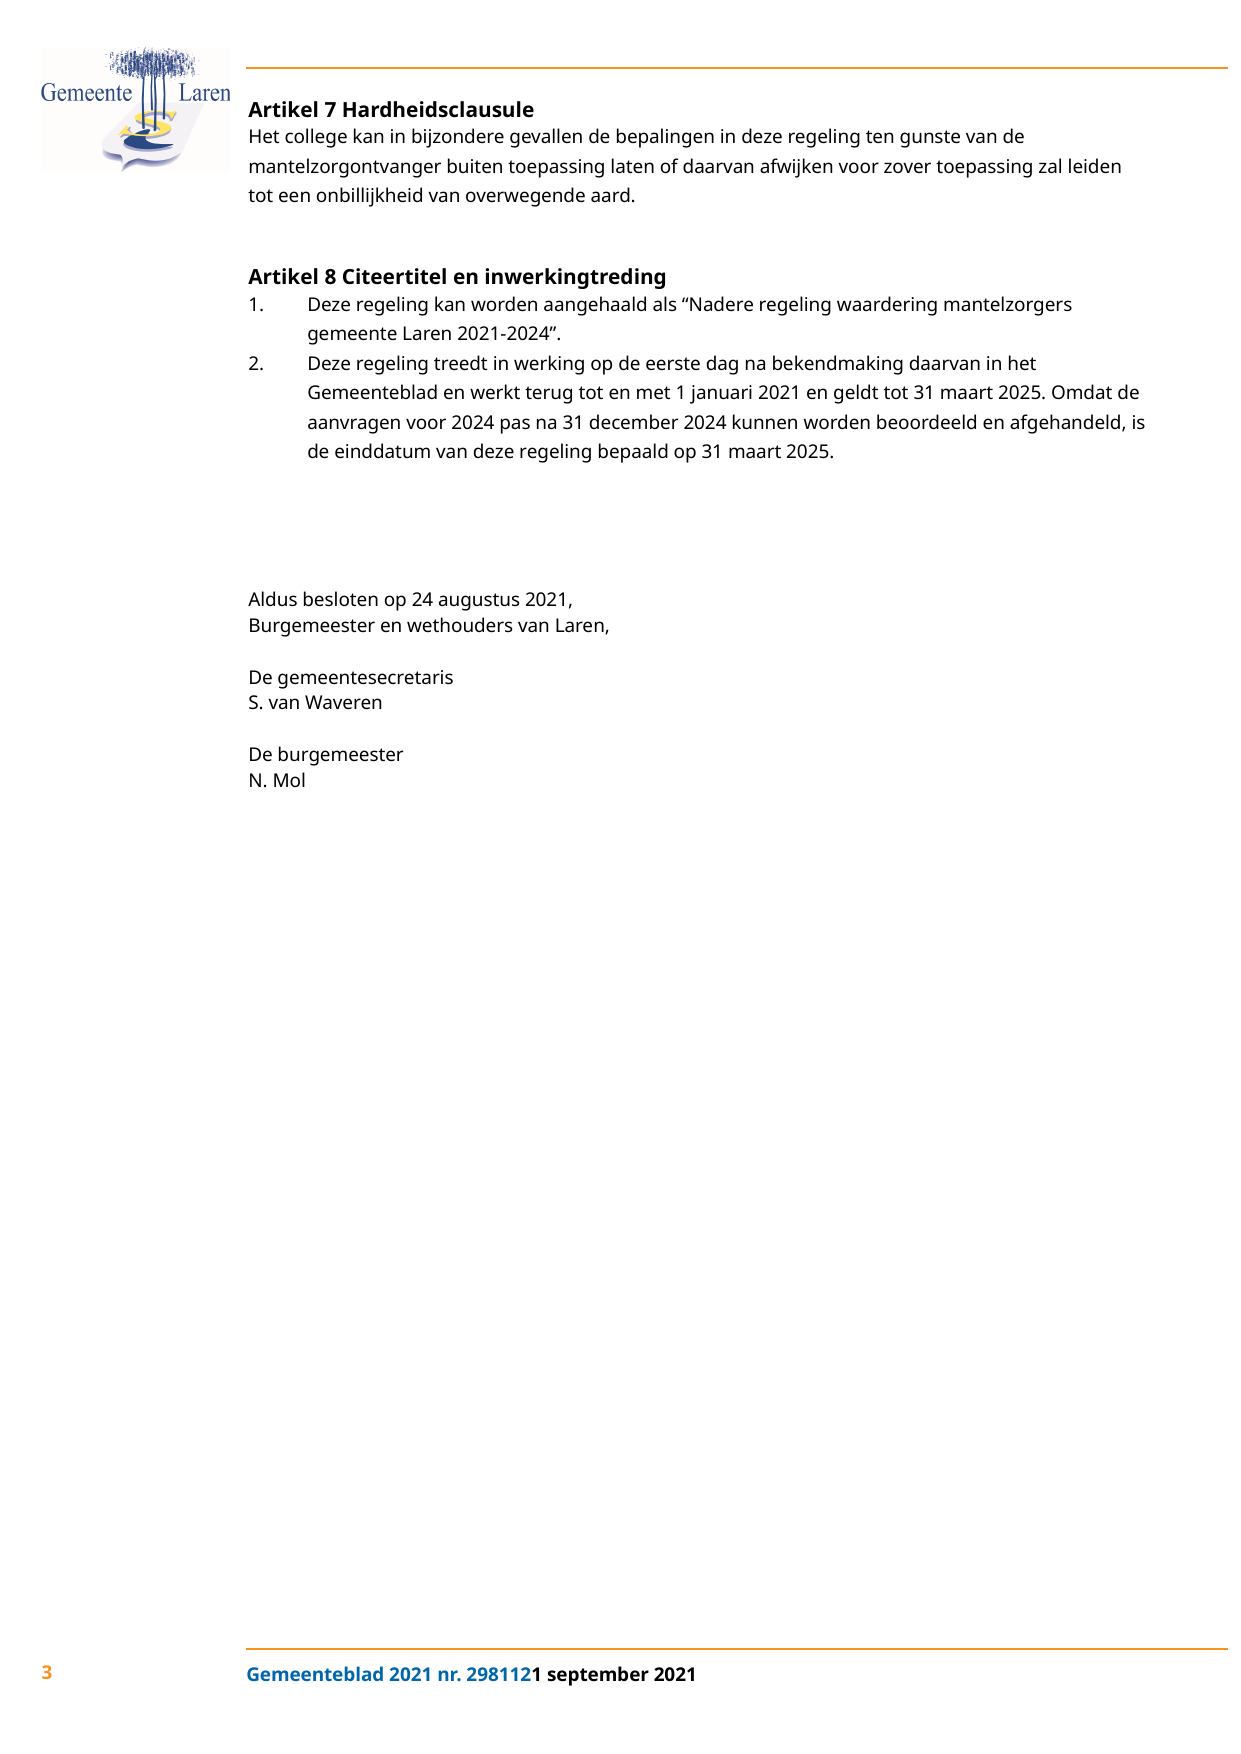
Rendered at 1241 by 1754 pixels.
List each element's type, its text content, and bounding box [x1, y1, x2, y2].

text Het college kan in bijzondere gevallen de bepalingen in deze regeling ten gunste van de mantelzorgontvanger buiten toepassing laten of daarvan afwijken voor zover toepassing zal leiden tot een onbillijkheid van overwegende aard. [248, 123, 1152, 208]
text Artikel 8 Citeertitel en inwerkingtreding [248, 262, 1152, 291]
list Deze regeling treedt in werking op de eerste dag na bekendmaking daarvan in het Gemeenteblad en werkt terug tot en met 1 januari 2021 en geldt tot 31 maart 2025. Omdat de aanvragen voor 2024 pas na 31 december 2024 kunnen worden beoordeeld en afgehandeld, is de einddatum van deze regeling bepaald op 31 maart 2025. [248, 350, 1152, 464]
text N. Mol [248, 767, 1152, 792]
text Artikel 7 Hardheidsclausule [248, 95, 1152, 123]
text Burgemeester en wethouders van Laren, [248, 612, 1152, 638]
text De burgemeester [248, 741, 1152, 767]
text Aldus besloten op 24 augustus 2021, [248, 587, 1152, 612]
text De gemeentesecretaris [248, 664, 1152, 689]
picture [41, 47, 231, 172]
text S. van Waveren [248, 689, 1152, 715]
list Deze regeling kan worden aangehaald als “Nadere regeling waardering mantelzorgers gemeente Laren 2021-2024”. [248, 291, 1152, 346]
